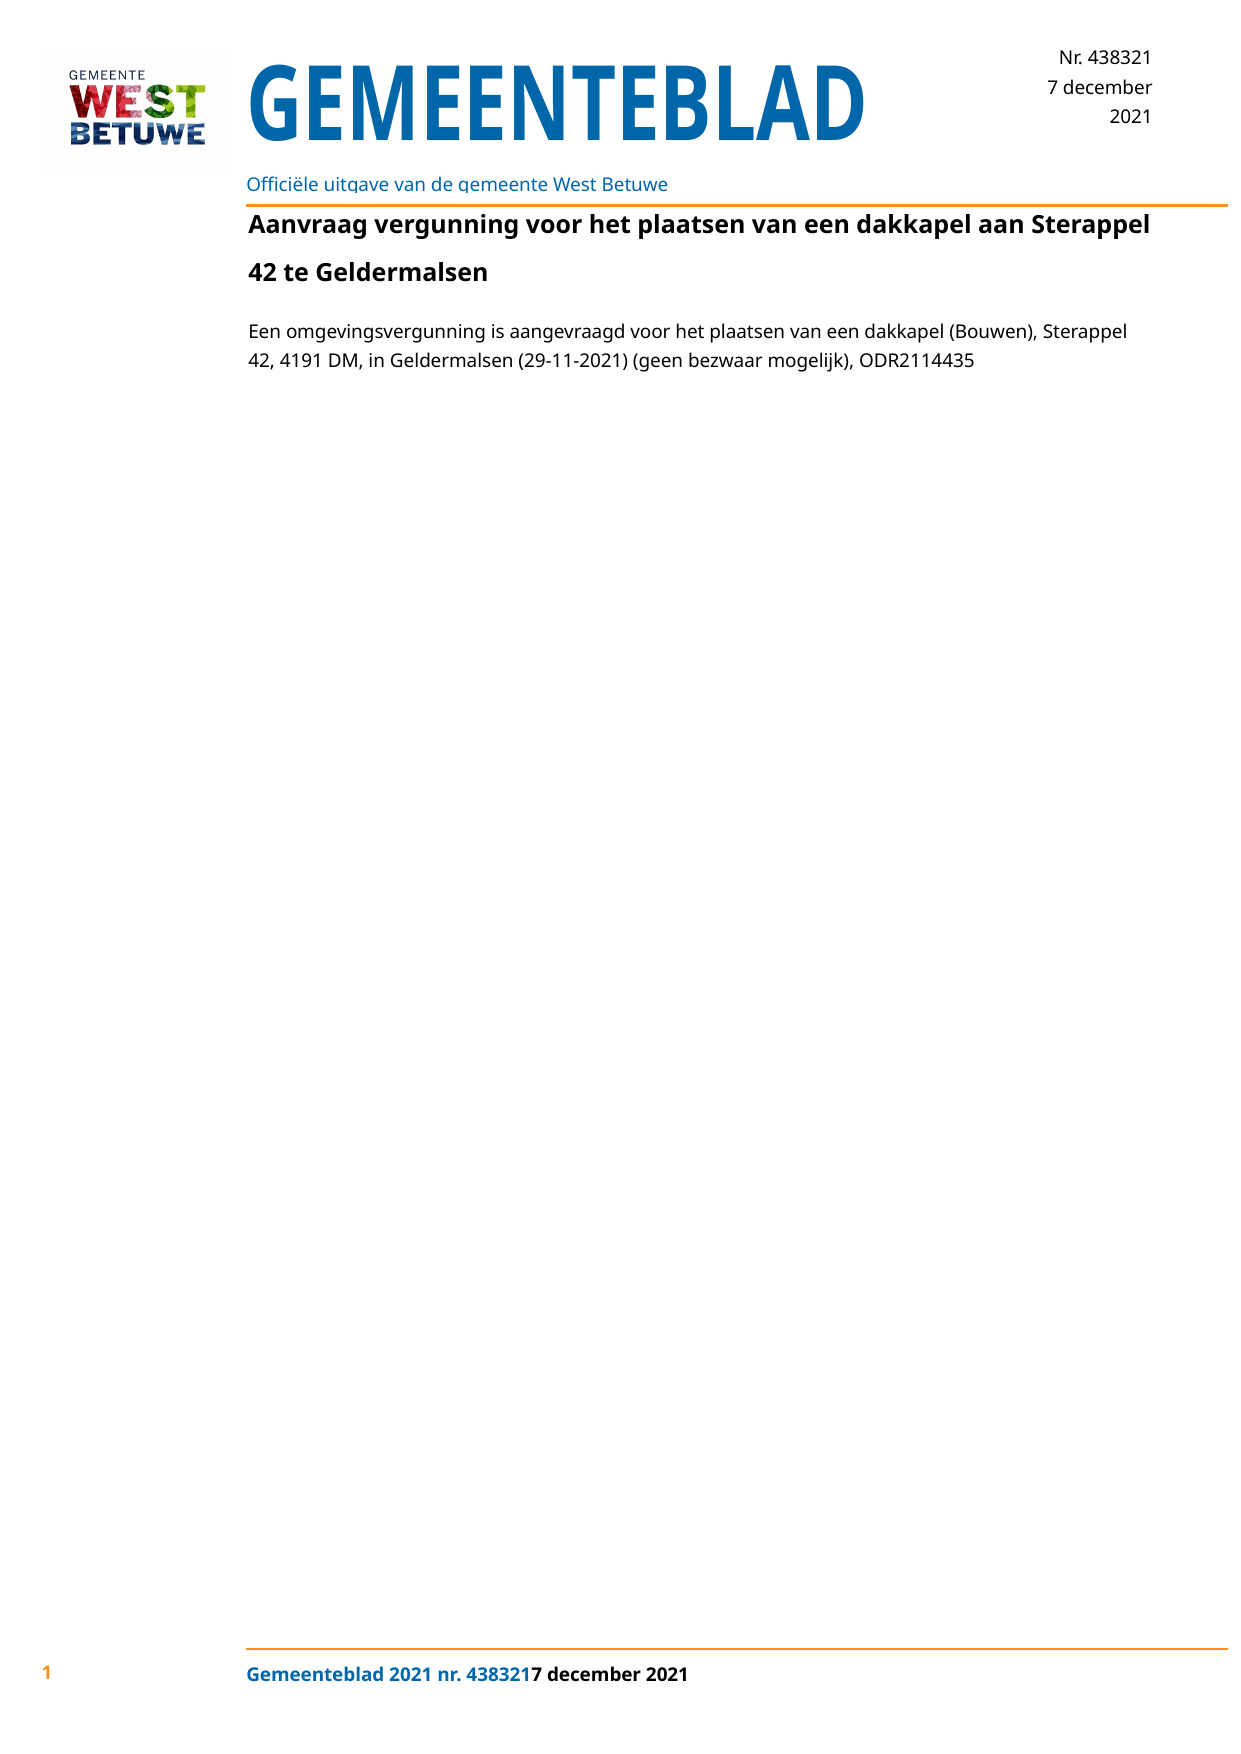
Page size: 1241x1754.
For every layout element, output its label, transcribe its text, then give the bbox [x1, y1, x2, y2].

text Aanvraag vergunning voor het plaatsen van een dakkapel aan Sterappel 42 te Geldermalsen [248, 207, 1152, 288]
picture [41, 47, 231, 172]
text Een omgevingsvergunning is aangevraagd voor het plaatsen van een dakkapel (Bouwen), Sterappel 42, 4191 DM, in Geldermalsen (29-11-2021) (geen bezwaar mogelijk), ODR2114435 [248, 318, 1152, 373]
